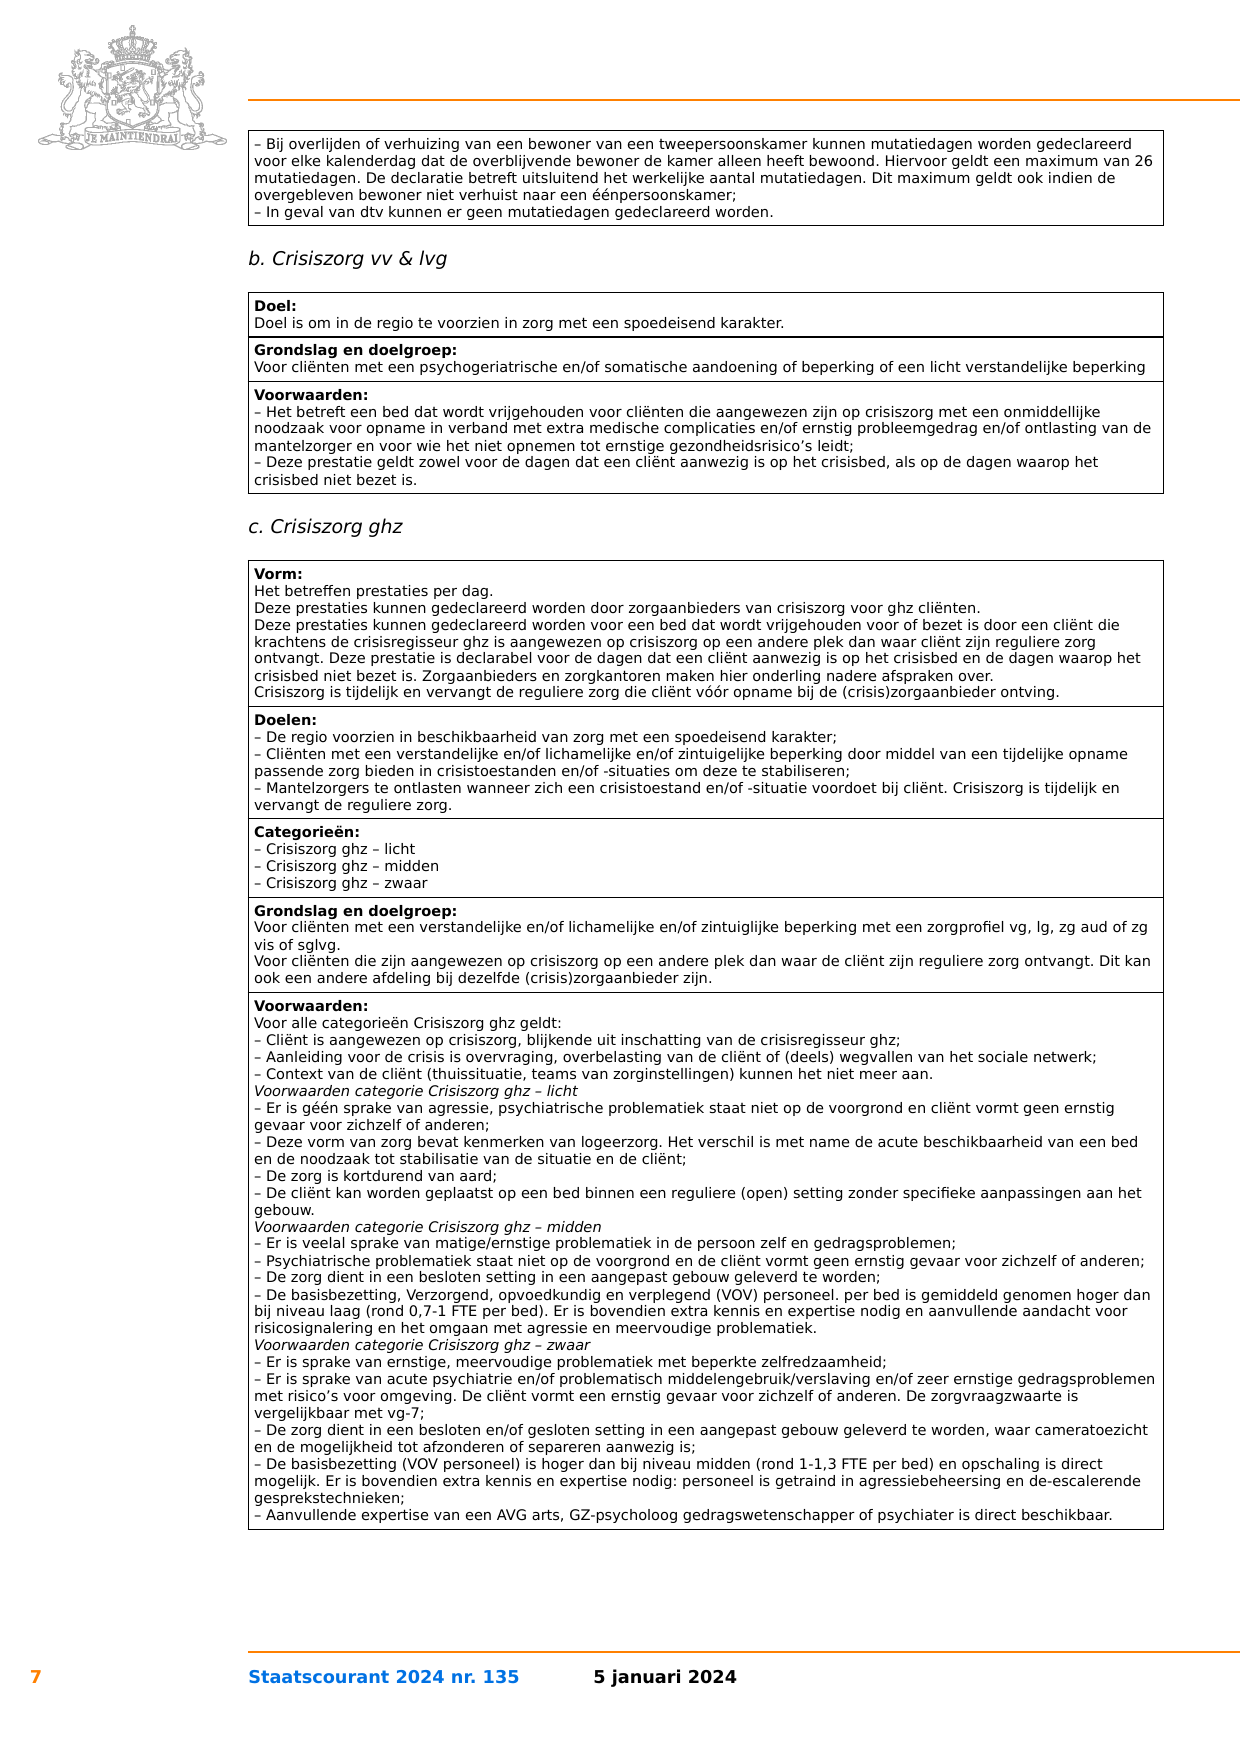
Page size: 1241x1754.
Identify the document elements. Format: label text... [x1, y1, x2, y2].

table_header Doel: Doel is om in de regio te voorzien in zorg met een spoedeisend karakter. [249, 293, 1163, 336]
table_cell Categorieën: – Crisiszorg ghz – licht – Crisiszorg ghz – midden – Crisiszorg ghz – zwaar [249, 819, 1163, 897]
table_header Vorm: Het betreffen prestaties per dag. Deze prestaties kunnen gedeclareerd worden door zorgaanbieders van crisiszorg voor ghz cliënten. Deze prestaties kunnen gedeclareerd worden voor een bed dat wordt vrijgehouden voor of bezet is door een cliënt die krachtens de crisisregisseur ghz is aangewezen op crisiszorg op een andere plek dan waar cliënt zijn reguliere zorg ontvangt. Deze prestatie is declarabel voor de dagen dat een cliënt aanwezig is op het crisisbed en de dagen waarop het crisisbed niet bezet is. Zorgaanbieders en zorgkantoren maken hier onderling nadere afspraken over. Crisiszorg is tijdelijk en vervangt de reguliere zorg die cliënt vóór opname bij de (crisis)zorgaanbieder ontving. [249, 561, 1163, 706]
table_cell – Bij overlijden of verhuizing van een bewoner van een tweepersoonskamer kunnen mutatiedagen worden gedeclareerd voor elke kalenderdag dat de overblijvende bewoner de kamer alleen heeft bewoond. Hiervoor geldt een maximum van 26 mutatiedagen. De declaratie betreft uitsluitend het werkelijke aantal mutatiedagen. Dit maximum geldt ook indien de overgebleven bewoner niet verhuist naar een éénpersoonskamer; – In geval van dtv kunnen er geen mutatiedagen gedeclareerd worden. [249, 131, 1163, 225]
table_cell Grondslag en doelgroep: Voor cliënten met een psychogeriatrische en/of somatische aandoening of beperking of een licht verstandelijke beperking [249, 338, 1163, 381]
picture [38, 25, 227, 150]
table_cell Voorwaarden: – Het betreft een bed dat wordt vrijgehouden voor cliënten die aangewezen zijn op crisiszorg met een onmiddellijke noodzaak voor opname in verband met extra medische complicaties en/of ernstig probleemgedrag en/of ontlasting van de mantelzorger en voor wie het niet opnemen tot ernstige gezondheidsrisico’s leidt; – Deze prestatie geldt zowel voor de dagen dat een cliënt aanwezig is op het crisisbed, als op de dagen waarop het crisisbed niet bezet is. [249, 382, 1163, 493]
table_cell Voorwaarden: Voor alle categorieën Crisiszorg ghz geldt: – Cliënt is aangewezen op crisiszorg, blijkende uit inschatting van de crisisregisseur ghz; – Aanleiding voor de crisis is overvraging, overbelasting van de cliënt of (deels) wegvallen van het sociale netwerk; – Context van de cliënt (thuissituatie, teams van zorginstellingen) kunnen het niet meer aan. Voorwaarden categorie Crisiszorg ghz – licht – Er is géén sprake van agressie, psychiatrische problematiek staat niet op de voorgrond en cliënt vormt geen ernstig gevaar voor zichzelf of anderen; – Deze vorm van zorg bevat kenmerken van logeerzorg. Het verschil is met name de acute beschikbaarheid van een bed en de noodzaak tot stabilisatie van de situatie en de cliënt; – De zorg is kortdurend van aard; – De cliënt kan worden geplaatst op een bed binnen een reguliere (open) setting zonder specifieke aanpassingen aan het gebouw. Voorwaarden categorie Crisiszorg ghz – midden – Er is veelal sprake van matige/ernstige problematiek in de persoon zelf en gedragsproblemen; – Psychiatrische problematiek staat niet op de voorgrond en de cliënt vormt geen ernstig gevaar voor zichzelf of anderen; – De zorg dient in een besloten setting in een aangepast gebouw geleverd te worden; – De basisbezetting, Verzorgend, opvoedkundig en verplegend (VOV) personeel. per bed is gemiddeld genomen hoger dan bij niveau laag (rond 0,7-1 FTE per bed). Er is bovendien extra kennis en expertise nodig en aanvullende aandacht voor risicosignalering en het omgaan met agressie en meervoudige problematiek. Voorwaarden categorie Crisiszorg ghz – zwaar – Er is sprake van ernstige, meervoudige problematiek met beperkte zelfredzaamheid; – Er is sprake van acute psychiatrie en/of problematisch middelengebruik/verslaving en/of zeer ernstige gedragsproblemen met risico’s voor omgeving. De cliënt vormt een ernstig gevaar voor zichzelf of anderen. De zorgvraagzwaarte is vergelijkbaar met vg-7; – De zorg dient in een besloten en/of gesloten setting in een aangepast gebouw geleverd te worden, waar cameratoezicht en de mogelijkheid tot afzonderen of separeren aanwezig is; – De basisbezetting (VOV personeel) is hoger dan bij niveau midden (rond 1-1,3 FTE per bed) en opschaling is direct mogelijk. Er is bovendien extra kennis en expertise nodig: personeel is getraind in agressiebeheersing en de-escalerende gesprekstechnieken; – Aanvullende expertise van een AVG arts, GZ-psycholoog gedragswetenschapper of psychiater is direct beschikbaar. [249, 993, 1163, 1529]
table_cell Grondslag en doelgroep: Voor cliënten met een verstandelijke en/of lichamelijke en/of zintuiglijke beperking met een zorgprofiel vg, lg, zg aud of zg vis of sglvg. Voor cliënten die zijn aangewezen op crisiszorg op een andere plek dan waar de cliënt zijn reguliere zorg ontvangt. Dit kan ook een andere afdeling bij dezelfde (crisis)zorgaanbieder zijn. [249, 898, 1163, 992]
subtitle c. Crisiszorg ghz [248, 516, 1163, 538]
table_cell Doelen: – De regio voorzien in beschikbaarheid van zorg met een spoedeisend karakter; – Cliënten met een verstandelijke en/of lichamelijke en/of zintuigelijke beperking door middel van een tijdelijke opname passende zorg bieden in crisistoestanden en/of -situaties om deze te stabiliseren; – Mantelzorgers te ontlasten wanneer zich een crisistoestand en/of -situatie voordoet bij cliënt. Crisiszorg is tijdelijk en vervangt de reguliere zorg. [249, 707, 1163, 818]
subtitle b. Crisiszorg vv & lvg [248, 248, 1163, 270]
